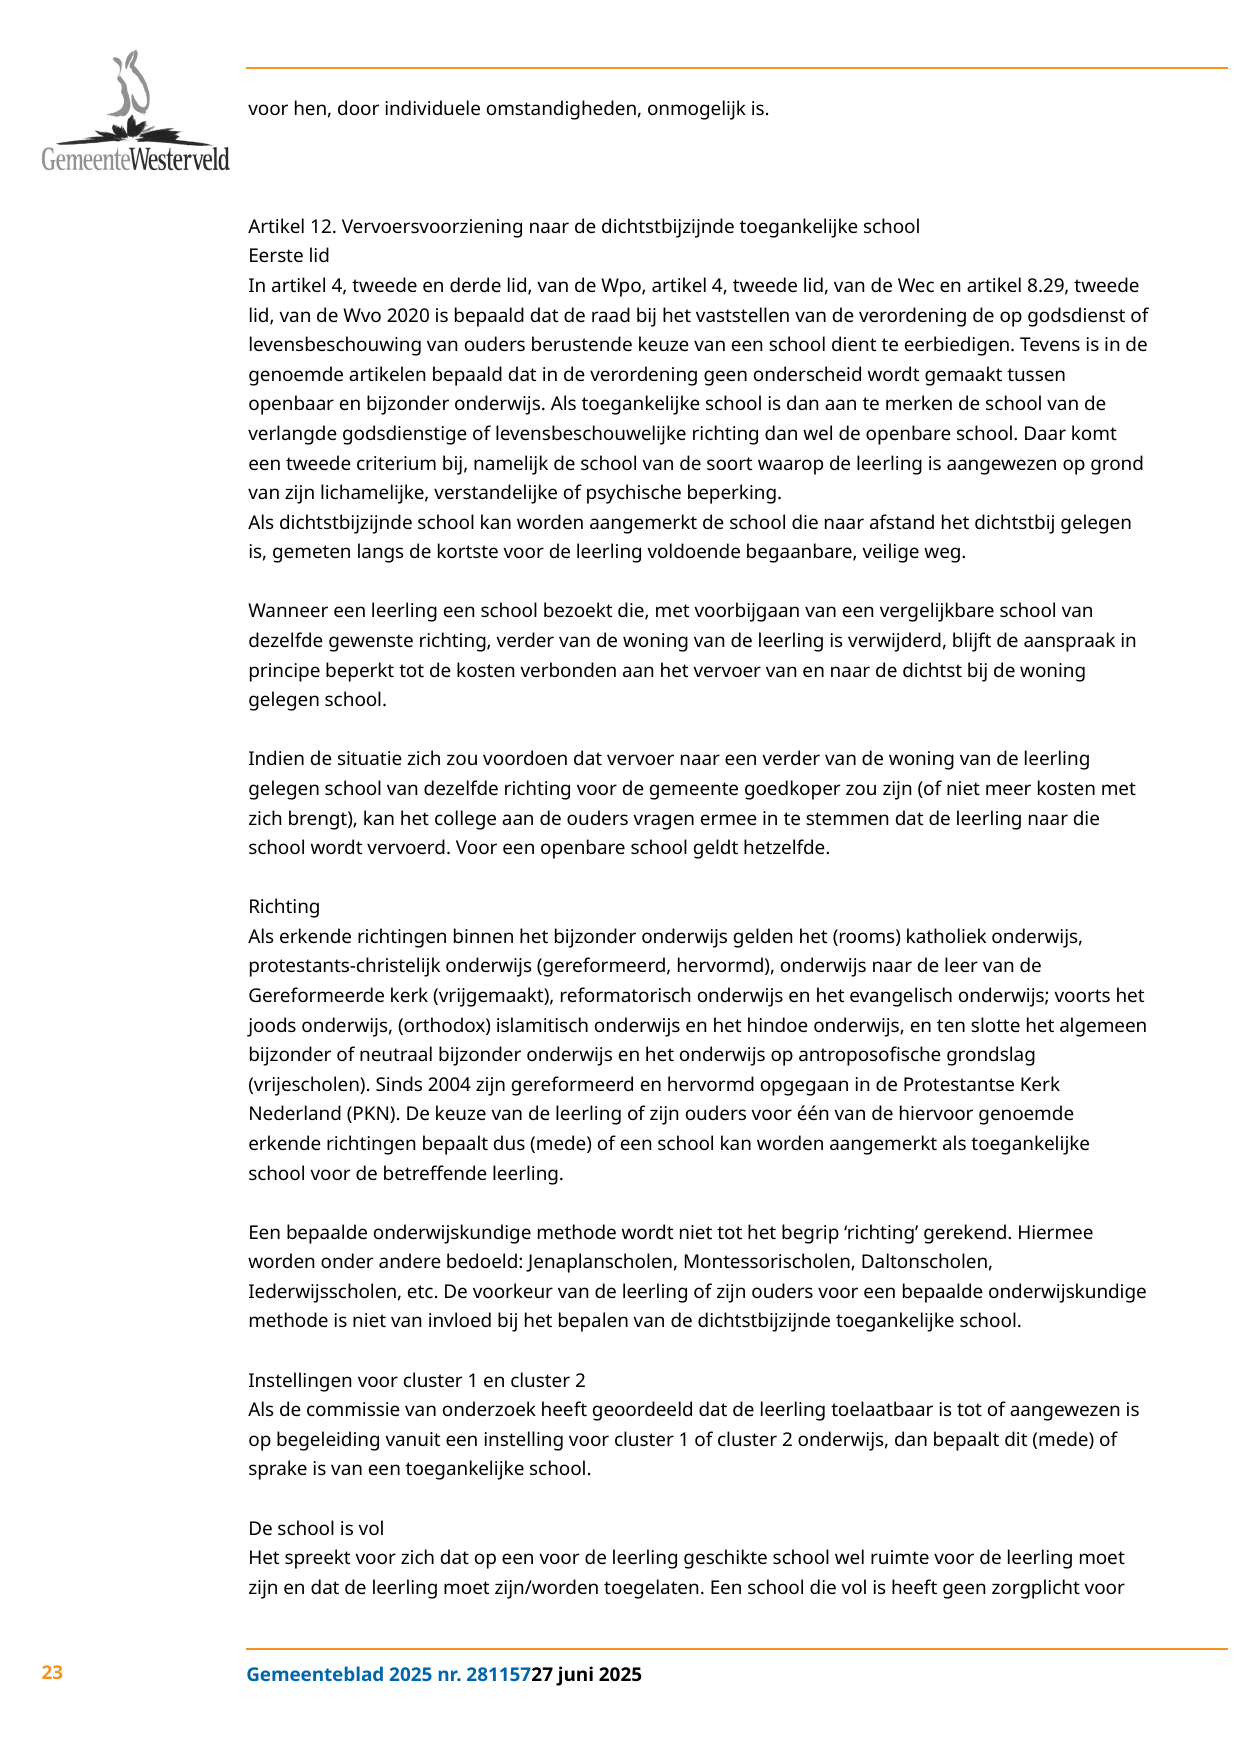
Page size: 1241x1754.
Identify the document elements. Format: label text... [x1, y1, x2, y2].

text Richting [248, 893, 1152, 919]
text Artikel 12. Vervoersvoorziening naar de dichtstbijzijnde toegankelijke school [248, 213, 1152, 239]
text voor hen, door individuele omstandigheden, onmogelijk is. [248, 95, 1152, 121]
text Als de commissie van onderzoek heeft geoordeeld dat de leerling toelaatbaar is tot of aangewezen is op begeleiding vanuit een instelling voor cluster 1 of cluster 2 onderwijs, dan bepaalt dit (mede) of sprake is van een toegankelijke school. [248, 1396, 1152, 1481]
text Als erkende richtingen binnen het bijzonder onderwijs gelden het (rooms) katholiek onderwijs, protestants-christelijk onderwijs (gereformeerd, hervormd), onderwijs naar de leer van de Gereformeerde kerk (vrijgemaakt), reformatorisch onderwijs en het evangelisch onderwijs; voorts het joods onderwijs, (orthodox) islamitisch onderwijs en het hindoe onderwijs, en ten slotte het algemeen bijzonder of neutraal bijzonder onderwijs en het onderwijs op antroposofische grondslag (vrijescholen). Sinds 2004 zijn gereformeerd en hervormd opgegaan in de Protestantse Kerk Nederland (PKN). De keuze van de leerling of zijn ouders voor één van de hiervoor genoemde erkende richtingen bepaalt dus (mede) of een school kan worden aangemerkt als toegankelijke school voor de betreffende leerling. [248, 923, 1152, 1186]
text In artikel 4, tweede en derde lid, van de Wpo, artikel 4, tweede lid, van de Wec en artikel 8.29, tweede lid, van de Wvo 2020 is bepaald dat de raad bij het vaststellen van de verordening de op godsdienst of levensbeschouwing van ouders berustende keuze van een school dient te eerbiedigen. Tevens is in de genoemde artikelen bepaald dat in de verordening geen onderscheid wordt gemaakt tussen openbaar en bijzonder onderwijs. Als toegankelijke school is dan aan te merken de school van de verlangde godsdienstige of levensbeschouwelijke richting dan wel de openbare school. Daar komt een tweede criterium bij, namelijk de school van de soort waarop de leerling is aangewezen op grond van zijn lichamelijke, verstandelijke of psychische beperking. [248, 272, 1152, 505]
text Wanneer een leerling een school bezoekt die, met voorbijgaan van een vergelijkbare school van dezelfde gewenste richting, verder van de woning van de leerling is verwijderd, blijft de aanspraak in principe beperkt tot de kosten verbonden aan het vervoer van en naar de dichtst bij de woning gelegen school. [248, 598, 1152, 712]
text Het spreekt voor zich dat op een voor de leerling geschikte school wel ruimte voor de leerling moet zijn en dat de leerling moet zijn/worden toegelaten. Een school die vol is heeft geen zorgplicht voor [248, 1544, 1152, 1600]
picture [41, 47, 231, 172]
text Als dichtstbijzijnde school kan worden aangemerkt de school die naar afstand het dichtstbij gelegen is, gemeten langs de kortste voor de leerling voldoende begaanbare, veilige weg. [248, 509, 1152, 564]
text Indien de situatie zich zou voordoen dat vervoer naar een verder van de woning van de leerling gelegen school van dezelfde richting voor de gemeente goedkoper zou zijn (of niet meer kosten met zich brengt), kan het college aan de ouders vragen ermee in te stemmen dat de leerling naar die school wordt vervoerd. Voor een openbare school geldt hetzelfde. [248, 746, 1152, 860]
text Instellingen voor cluster 1 en cluster 2 [248, 1367, 1152, 1393]
text Een bepaalde onderwijskundige methode wordt niet tot het begrip ‘richting’ gerekend. Hiermee worden onder andere bedoeld: Jenaplanscholen, Montessorischolen, Daltonscholen, Iederwijsscholen, etc. De voorkeur van de leerling of zijn ouders voor een bepaalde onderwijskundige methode is niet van invloed bij het bepalen van de dichtstbijzijnde toegankelijke school. [248, 1219, 1152, 1333]
text Eerste lid [248, 243, 1152, 268]
text De school is vol [248, 1515, 1152, 1541]
